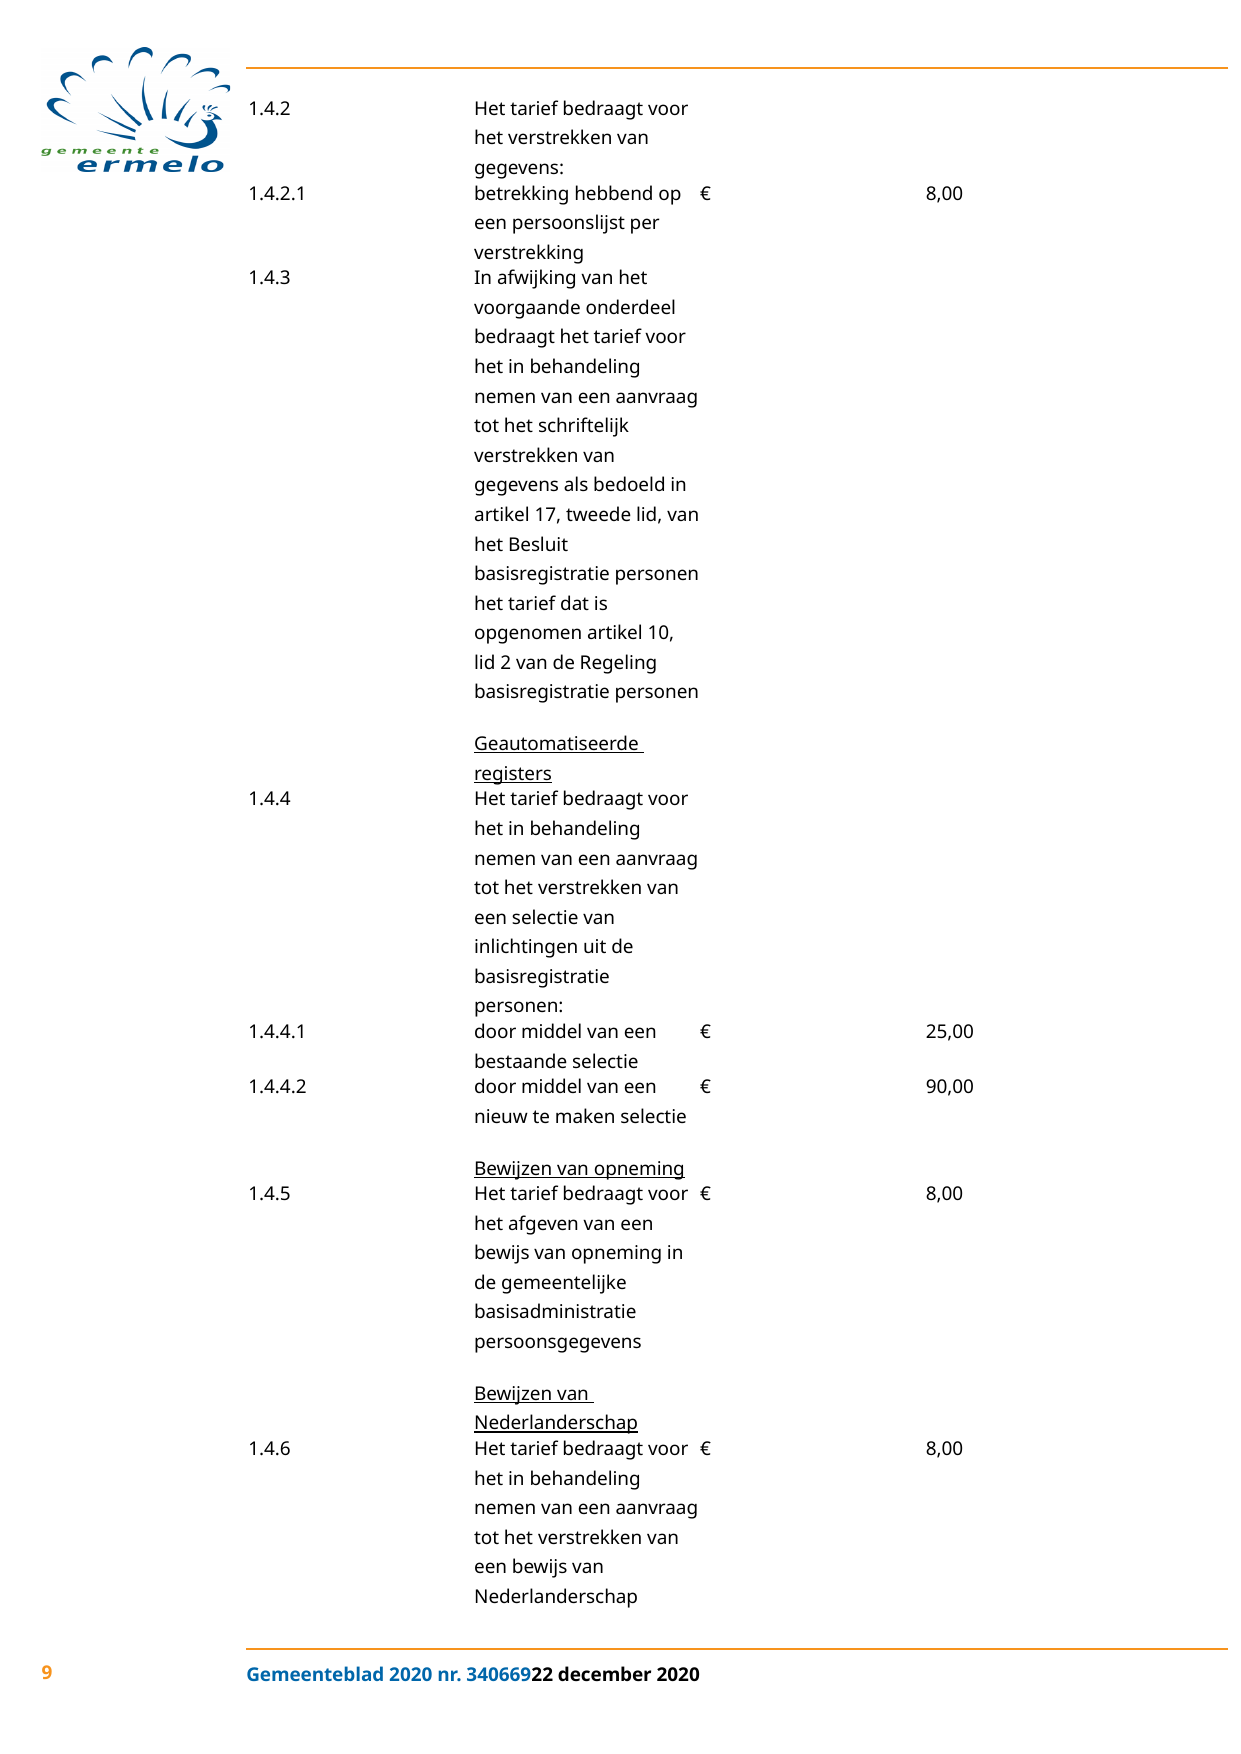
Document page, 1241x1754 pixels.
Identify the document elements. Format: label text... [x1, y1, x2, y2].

table_cell [926, 730, 1152, 786]
table_cell Geautomatiseerde registers [474, 730, 700, 786]
table_cell [700, 1380, 926, 1435]
table_cell Het tarief bedraagt voor het in behandeling nemen van een aanvraag tot het verstrekken van een selectie van inlichtingen uit de basisregistratie personen: [474, 786, 700, 1018]
table_cell Bewijzen van Nederlanderschap [474, 1380, 700, 1435]
table_cell 1.4.4 [248, 786, 474, 1018]
table_cell Bewijzen van opneming [474, 1155, 700, 1180]
table_cell door middel van een nieuw te maken selectie [474, 1074, 700, 1129]
table_cell [700, 265, 926, 704]
table_cell [474, 705, 700, 730]
table_cell [700, 1129, 926, 1155]
table_cell [926, 705, 1152, 730]
table_cell 8,00 [926, 1180, 1152, 1354]
table_cell [248, 705, 474, 730]
table_cell [700, 95, 926, 180]
table_cell [700, 1354, 926, 1380]
table_cell € [700, 1018, 926, 1074]
table_cell Het tarief bedraagt voor het verstrekken van gegevens: [474, 95, 700, 180]
table_cell 8,00 [926, 180, 1152, 264]
table_cell 1.4.3 [248, 265, 474, 704]
table_cell [926, 95, 1152, 180]
table_cell [474, 1129, 700, 1155]
table_cell [926, 1380, 1152, 1435]
table_cell € [700, 1435, 926, 1609]
table_cell [700, 1155, 926, 1180]
table_cell [926, 1129, 1152, 1155]
table_cell [700, 730, 926, 786]
table_cell [926, 265, 1152, 704]
table_cell [700, 705, 926, 730]
table_cell door middel van een bestaande selectie [474, 1018, 700, 1074]
table_cell 1.4.5 [248, 1180, 474, 1354]
table_cell 25,00 [926, 1018, 1152, 1074]
table_cell € [700, 1180, 926, 1354]
table_cell [248, 1354, 474, 1380]
table_cell [700, 786, 926, 1018]
table_cell Het tarief bedraagt voor het in behandeling nemen van een aanvraag tot het verstrekken van een bewijs van Nederlanderschap [474, 1435, 700, 1609]
table_cell In afwijking van het voorgaande onderdeel bedraagt het tarief voor het in behandeling nemen van een aanvraag tot het schriftelijk verstrekken van gegevens als bedoeld in artikel 17, tweede lid, van het Besluit basisregistratie personen het tarief dat is opgenomen artikel 10, lid 2 van de Regeling basisregistratie personen [474, 265, 700, 704]
table_cell [926, 786, 1152, 1018]
table_cell 90,00 [926, 1074, 1152, 1129]
table_cell € [700, 180, 926, 264]
table_cell [926, 1354, 1152, 1380]
table_cell 1.4.2 [248, 95, 474, 180]
table_cell 8,00 [926, 1435, 1152, 1609]
table_cell [926, 1155, 1152, 1180]
table_cell 1.4.4.1 [248, 1018, 474, 1074]
picture [41, 47, 231, 172]
table_cell € [700, 1074, 926, 1129]
table_cell Het tarief bedraagt voor het afgeven van een bewijs van opneming in de gemeentelijke basisadministratie persoonsgegevens [474, 1180, 700, 1354]
table_cell [248, 1380, 474, 1435]
table_cell 1.4.6 [248, 1435, 474, 1609]
table_cell [474, 1354, 700, 1380]
table_cell betrekking hebbend op een persoonslijst per verstrekking [474, 180, 700, 264]
table_cell [248, 1155, 474, 1180]
table_cell [248, 730, 474, 786]
table_cell [248, 1129, 474, 1155]
table_cell 1.4.2.1 [248, 180, 474, 264]
table_cell 1.4.4.2 [248, 1074, 474, 1129]
